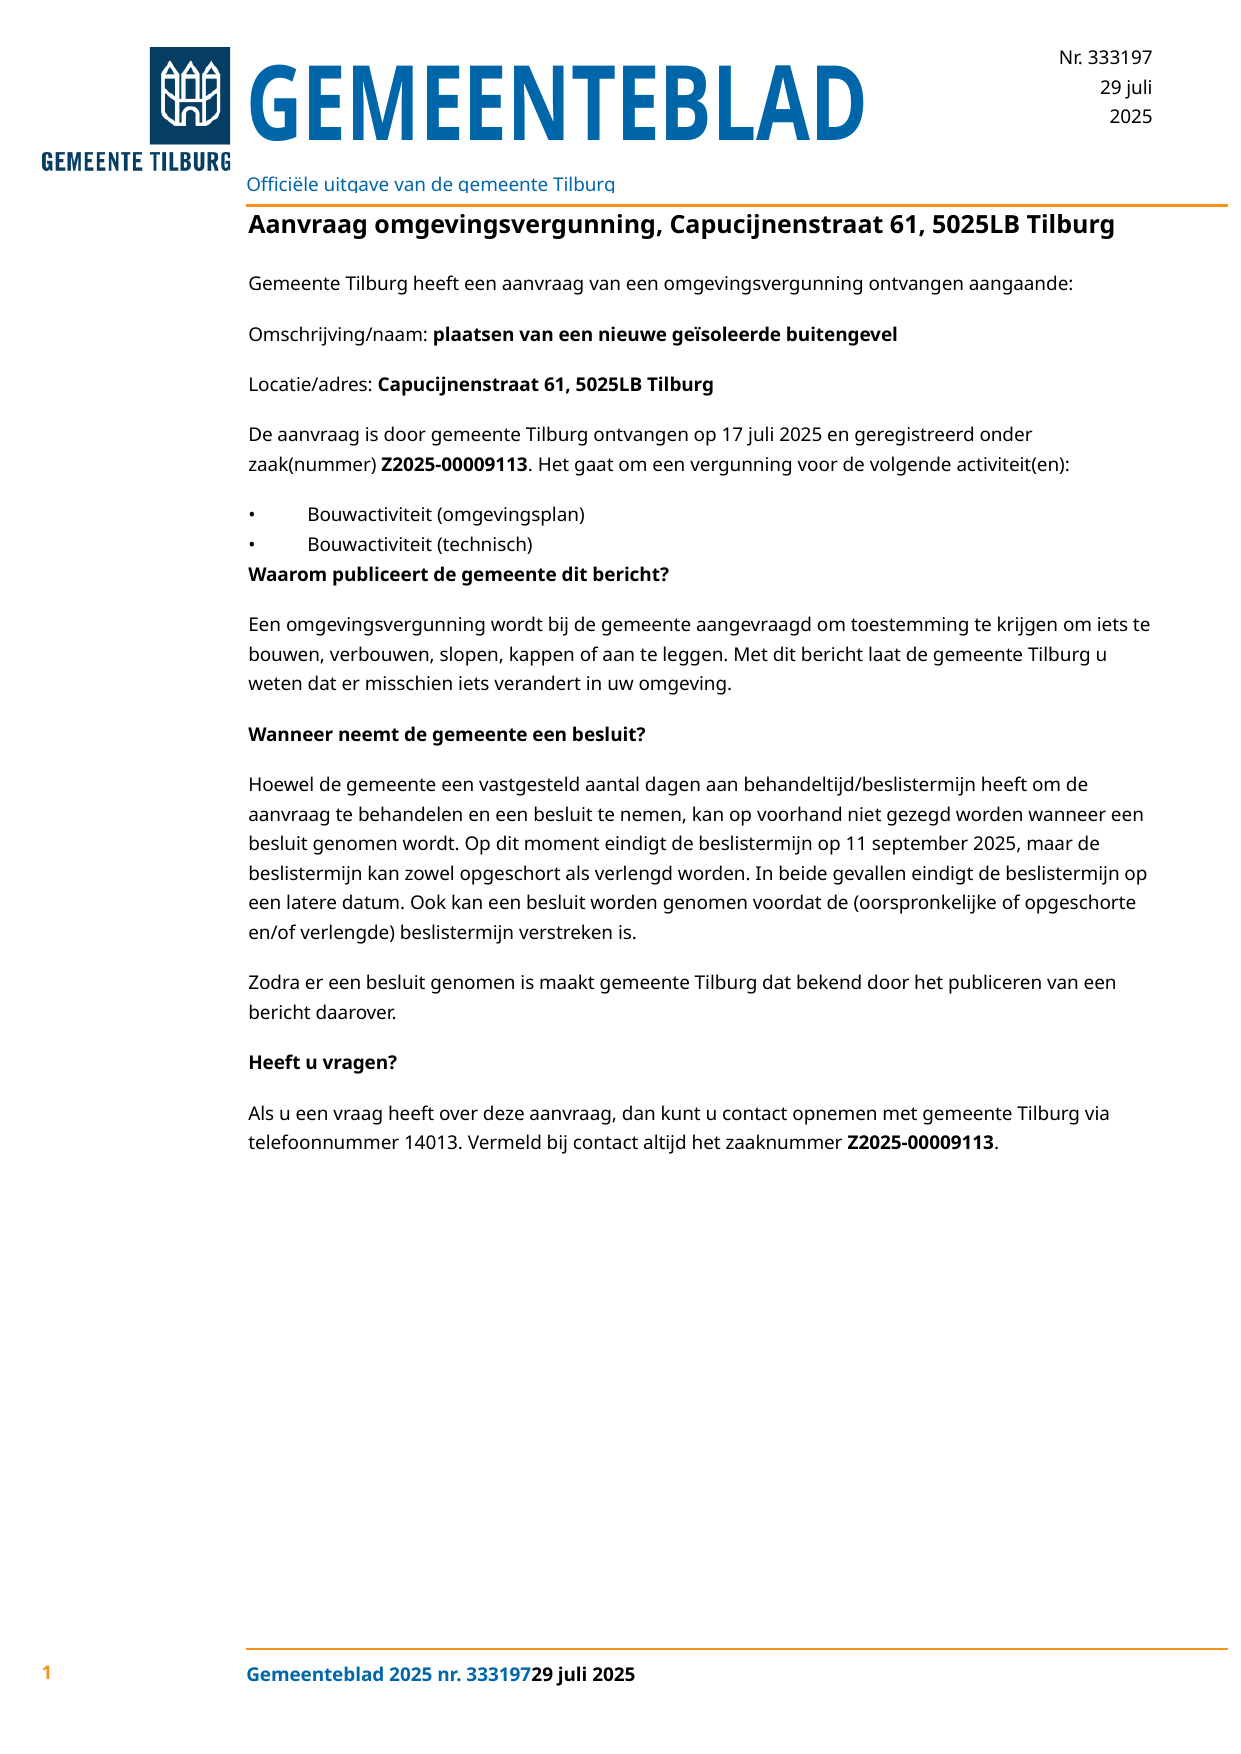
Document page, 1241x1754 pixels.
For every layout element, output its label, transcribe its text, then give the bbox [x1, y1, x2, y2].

text Een omgevingsvergunning wordt bij de gemeente aangevraagd om toestemming te krijgen om iets te bouwen, verbouwen, slopen, kappen of aan te leggen. Met dit bericht laat de gemeente Tilburg u weten dat er misschien iets verandert in uw omgeving. [248, 611, 1152, 696]
list Bouwactiviteit (technisch) [248, 531, 1152, 557]
text Hoewel de gemeente een vastgesteld aantal dagen aan behandeltijd/beslistermijn heeft om de aanvraag te behandelen en een besluit te nemen, kan op voorhand niet gezegd worden wanneer een besluit genomen wordt. Op dit moment eindigt de beslistermijn op 11 september 2025, maar de beslistermijn kan zowel opgeschort als verlengd worden. In beide gevallen eindigt de beslistermijn op een latere datum. Ook kan een besluit worden genomen voordat de (oorspronkelijke of opgeschorte en/of verlengde) beslistermijn verstreken is. [248, 771, 1152, 945]
picture [41, 47, 231, 172]
text Zodra er een besluit genomen is maakt gemeente Tilburg dat bekend door het publiceren van een bericht daarover. [248, 969, 1152, 1025]
text Heeft u vragen? [248, 1049, 1152, 1075]
text Gemeente Tilburg heeft een aanvraag van een omgevingsvergunning ontvangen aangaande: [248, 270, 1152, 296]
text Locatie/adres: Capucijnenstraat 61, 5025LB Tilburg [248, 371, 1152, 397]
text Als u een vraag heeft over deze aanvraag, dan kunt u contact opnemen met gemeente Tilburg via telefoonnummer 14013. Vermeld bij contact altijd het zaaknummer Z2025-00009113. [248, 1100, 1152, 1155]
text Waarom publiceert de gemeente dit bericht? [248, 561, 1152, 586]
list Bouwactiviteit (omgevingsplan) [248, 502, 1152, 527]
text Aanvraag omgevingsvergunning, Capucijnenstraat 61, 5025LB Tilburg [248, 207, 1152, 241]
text De aanvraag is door gemeente Tilburg ontvangen op 17 juli 2025 en geregistreerd onder zaak(nummer) Z2025-00009113. Het gaat om een vergunning voor de volgende activiteit(en): [248, 422, 1152, 477]
text Omschrijving/naam: plaatsen van een nieuwe geïsoleerde buitengevel [248, 321, 1152, 346]
text Wanneer neemt de gemeente een besluit? [248, 721, 1152, 746]
